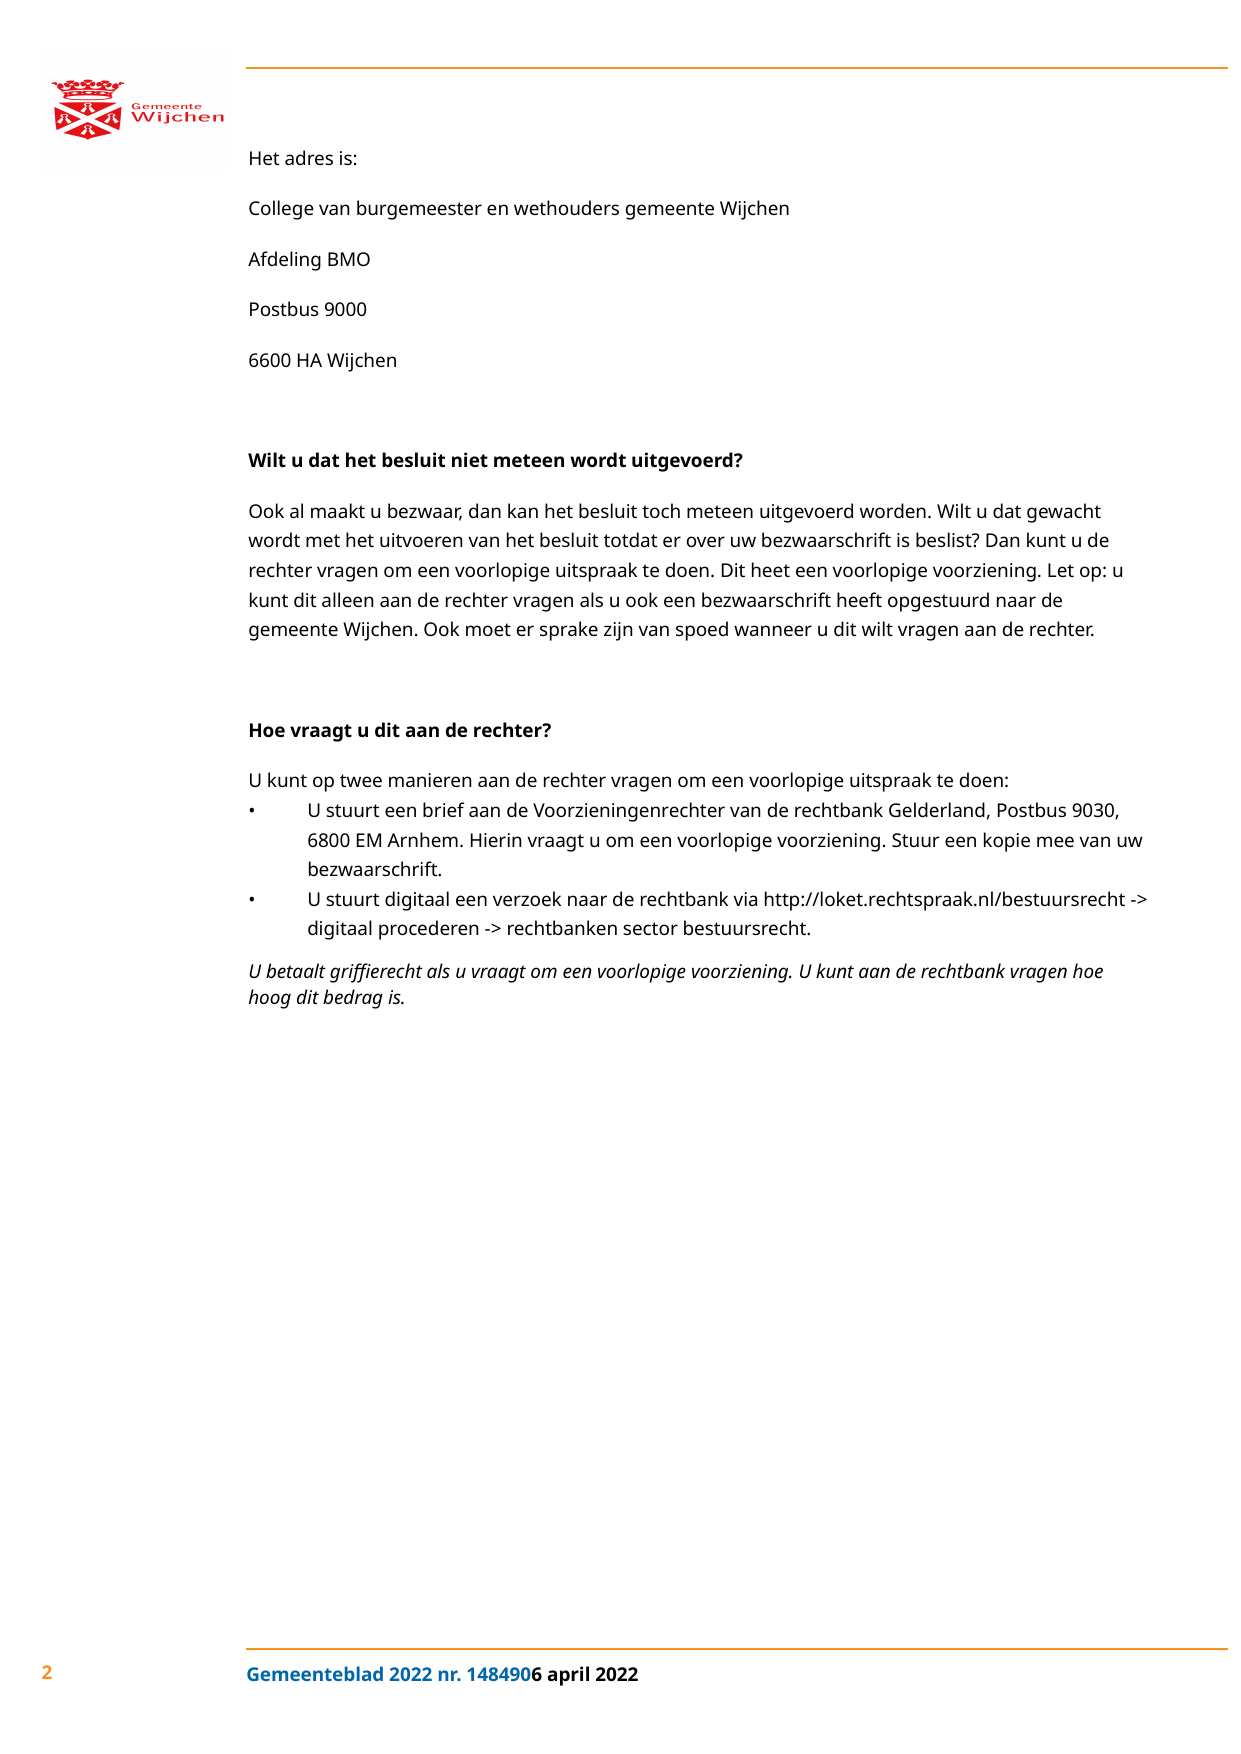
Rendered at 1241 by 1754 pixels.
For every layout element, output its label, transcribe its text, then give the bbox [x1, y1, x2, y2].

text Het adres is: [248, 145, 1152, 171]
text U kunt op twee manieren aan de rechter vragen om een voorlopige uitspraak te doen: [248, 768, 1152, 793]
text Afdeling BMO [248, 246, 1152, 272]
text College van burgemeester en wethouders gemeente Wijchen [248, 196, 1152, 221]
list U stuurt een brief aan de Voorzieningenrechter van de rechtbank Gelderland, Postbus 9030, 6800 EM Arnhem. Hierin vraagt u om een voorlopige voorziening. Stuur een kopie mee van uw bezwaarschrift. [248, 797, 1152, 882]
text Wilt u dat het besluit niet meteen wordt uitgevoerd? [248, 448, 1152, 473]
text 6600 HA Wijchen [248, 347, 1152, 373]
picture [41, 47, 231, 172]
text Ook al maakt u bezwaar, dan kan het besluit toch meteen uitgevoerd worden. Wilt u dat gewacht wordt met het uitvoeren van het besluit totdat er over uw bezwaarschrift is beslist? Dan kunt u de rechter vragen om een voorlopige uitspraak te doen. Dit heet een voorlopige voorziening. Let op: u kunt dit alleen aan de rechter vragen als u ook een bezwaarschrift heeft opgestuurd naar de gemeente Wijchen. Ook moet er sprake zijn van spoed wanneer u dit wilt vragen aan de rechter. [248, 498, 1152, 642]
text U betaalt griffierecht als u vraagt om een voorlopige voorziening. U kunt aan de rechtbank vragen hoe hoog dit bedrag is. [248, 959, 1152, 1010]
text Postbus 9000 [248, 296, 1152, 322]
list U stuurt digitaal een verzoek naar de rechtbank via http://loket.rechtspraak.nl/bestuursrecht -> digitaal procederen -> rechtbanken sector bestuursrecht. [248, 886, 1152, 941]
text Hoe vraagt u dit aan de rechter? [248, 717, 1152, 743]
